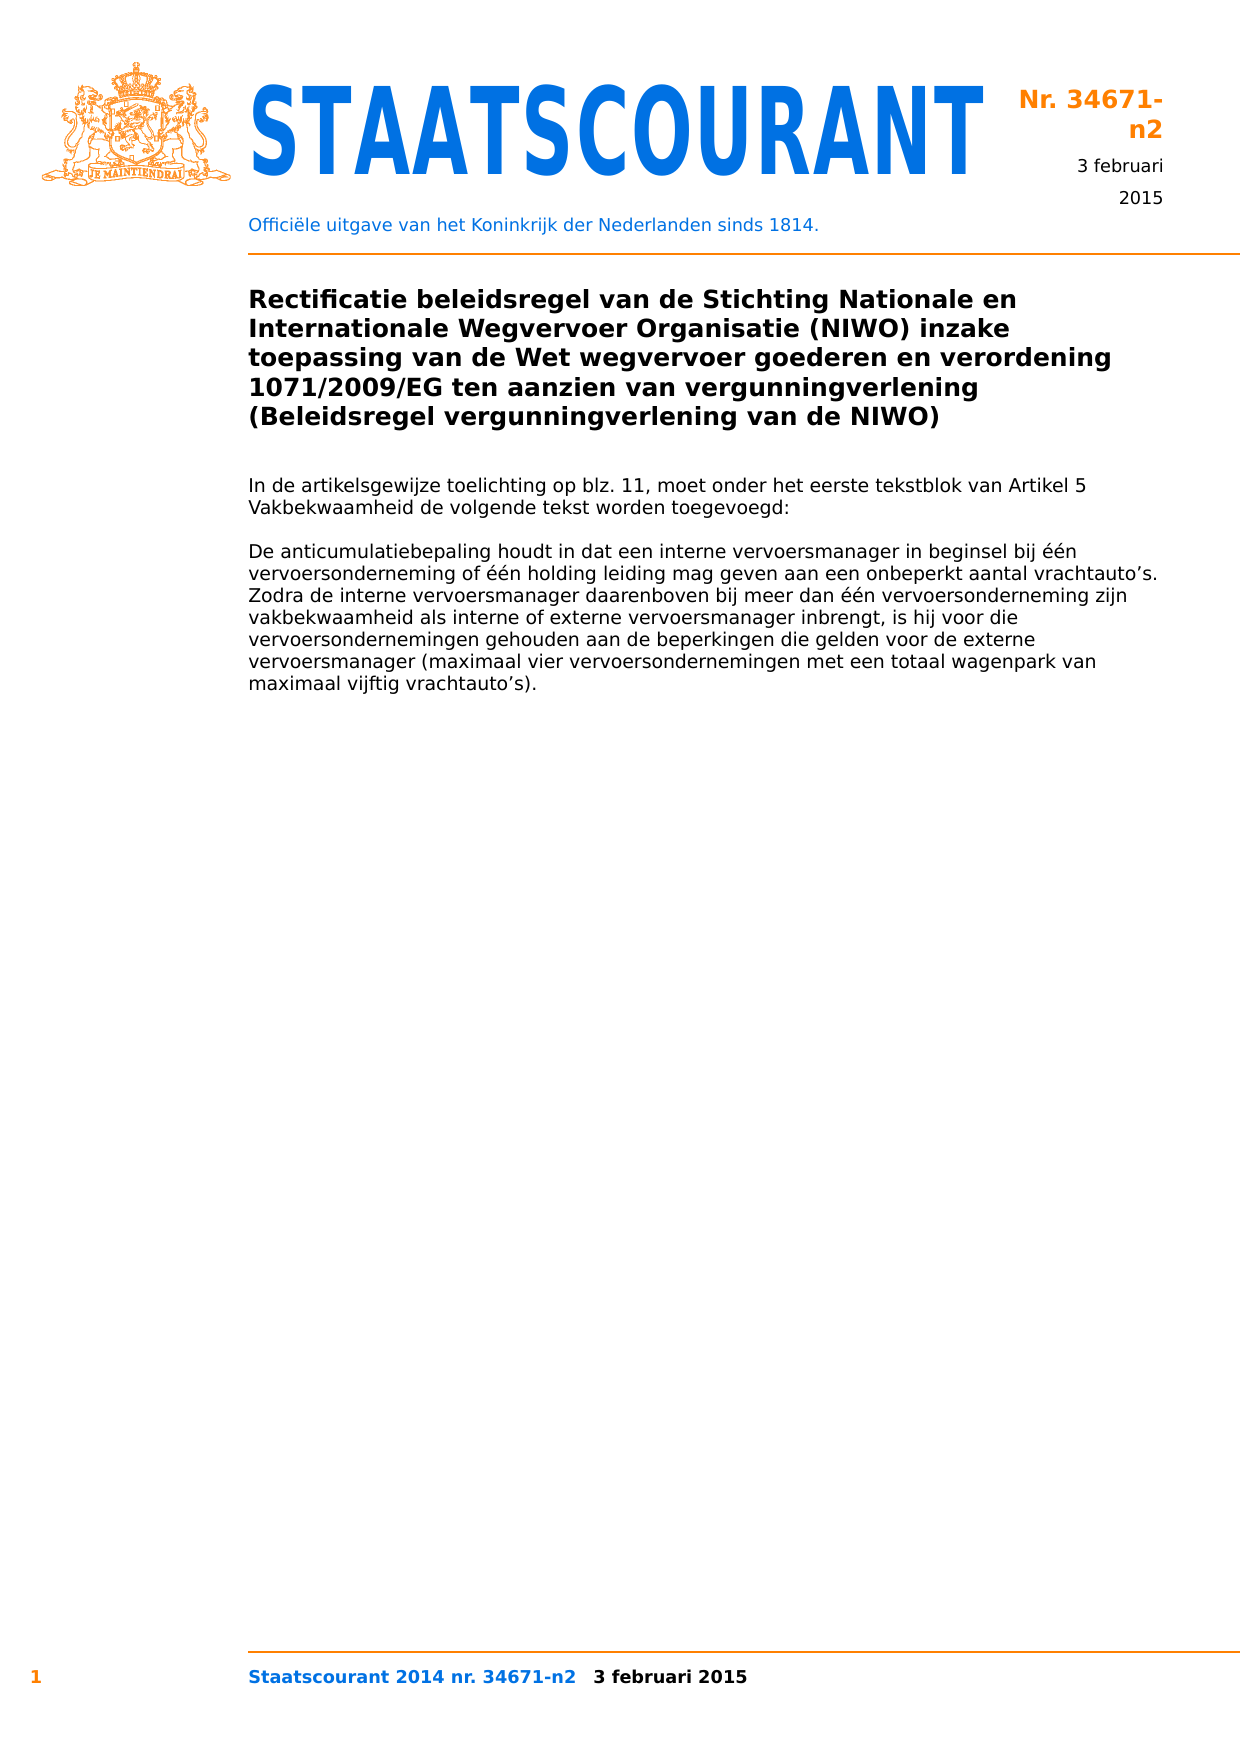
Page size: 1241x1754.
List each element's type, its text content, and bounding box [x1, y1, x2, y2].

picture [41, 62, 231, 186]
subtitle Rectificatie beleidsregel van de Stichting Nationale en Internationale Wegvervoer Organisatie (NIWO) inzake toepassing van de Wet wegvervoer goederen en verordening 1071/2009/EG ten aanzien van vergunningverlening (Beleidsregel vergunningverlening van de NIWO) [248, 285, 1163, 431]
table_header Nr. 34671-n2 [998, 62, 1240, 150]
table_header [25, 62, 248, 253]
table_cell 2015 [998, 183, 1240, 215]
table_cell 3 februari [998, 150, 1240, 182]
table_cell Officiële uitgave van het Koninkrijk der Nederlanden sinds 1814. [248, 215, 1240, 253]
table_header STAATSCOURANT [248, 62, 998, 215]
text De anticumulatiebepaling houdt in dat een interne vervoersmanager in beginsel bij één vervoersonderneming of één holding leiding mag geven aan een onbeperkt aantal vrachtauto’s. Zodra de interne vervoersmanager daarenboven bij meer dan één vervoersonderneming zijn vakbekwaamheid als interne of externe vervoersmanager inbrengt, is hij voor die vervoersondernemingen gehouden aan de beperkingen die gelden voor de externe vervoersmanager (maximaal vier vervoersondernemingen met een totaal wagenpark van maximaal vijftig vrachtauto’s). [248, 541, 1163, 694]
text In de artikelsgewijze toelichting op blz. 11, moet onder het eerste tekstblok van Artikel 5 Vakbekwaamheid de volgende tekst worden toegevoegd: [248, 475, 1163, 519]
